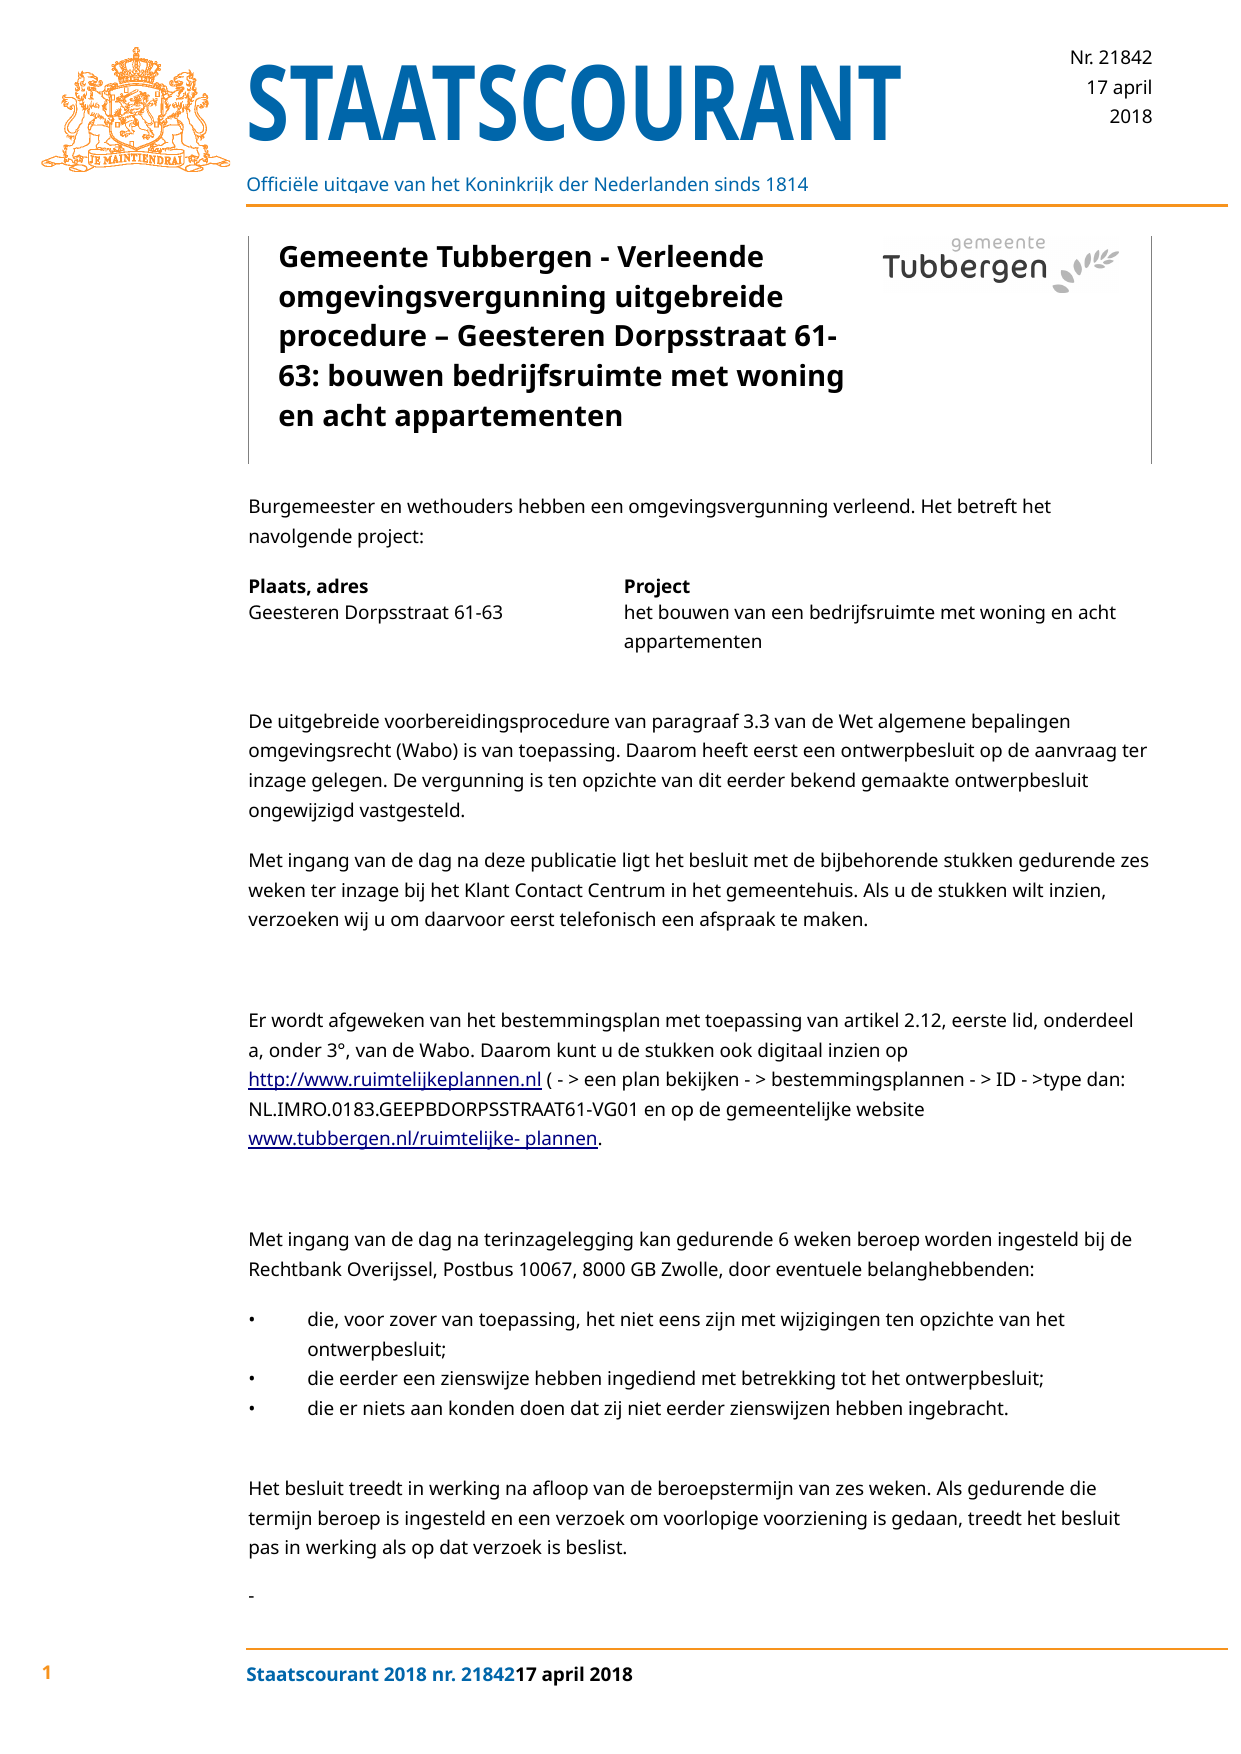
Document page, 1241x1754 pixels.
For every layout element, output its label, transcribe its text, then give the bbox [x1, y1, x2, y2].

table_header Gemeente Tubbergen - Verleende omgevingsvergunning uitgebreide procedure – Geesteren Dorpsstraat 61-63: bouwen bedrijfsruimte met woning en acht appartementen [249, 236, 850, 464]
text - [248, 1582, 1152, 1608]
list die, voor zover van toepassing, het niet eens zijn met wijzigingen ten opzichte van het ontwerpbesluit; [248, 1306, 1152, 1362]
table_cell Geesteren Dorpsstraat 61-63 [248, 599, 624, 654]
picture [41, 47, 231, 172]
text Met ingang van de dag na deze publicatie ligt het besluit met de bijbehorende stukken gedurende zes weken ter inzage bij het Klant Contact Centrum in het gemeentehuis. Als u de stukken wilt inzien, verzoeken wij u om daarvoor eerst telefonisch een afspraak te maken. [248, 847, 1152, 932]
table_header Plaats, adres [248, 574, 624, 599]
text Er wordt afgeweken van het bestemmingsplan met toepassing van artikel 2.12, eerste lid, onderdeel a, onder 3°, van de Wabo. Daarom kunt u de stukken ook digitaal inzien op http://www.ruimtelijkeplannen.nl ( - > een plan bekijken - > bestemmingsplannen - > ID - >type dan: NL.IMRO.0183.GEEPBDORPSSTRAAT61-VG01 en op de gemeentelijke website www.tubbergen.nl/ruimtelijke- plannen. [248, 1007, 1152, 1151]
list die er niets aan konden doen dat zij niet eerder zienswijzen hebben ingebracht. [248, 1395, 1152, 1421]
text Met ingang van de dag na terinzagelegging kan gedurende 6 weken beroep worden ingesteld bij de Rechtbank Overijssel, Postbus 10067, 8000 GB Zwolle, door eventuele belanghebbenden: [248, 1226, 1152, 1282]
picture [882, 236, 1119, 293]
table_header Project [624, 574, 1152, 599]
list die eerder een zienswijze hebben ingediend met betrekking tot het ontwerpbesluit; [248, 1366, 1152, 1391]
table_header [850, 236, 1151, 464]
text De uitgebreide voorbereidingsprocedure van paragraaf 3.3 van de Wet algemene bepalingen omgevingsrecht (Wabo) is van toepassing. Daarom heeft eerst een ontwerpbesluit op de aanvraag ter inzage gelegen. De vergunning is ten opzichte van dit eerder bekend gemaakte ontwerpbesluit ongewijzigd vastgesteld. [248, 708, 1152, 823]
text Burgemeester en wethouders hebben een omgevingsvergunning verleend. Het betreft het navolgende project: [248, 493, 1152, 549]
text Het besluit treedt in werking na afloop van de beroepstermijn van zes weken. Als gedurende die termijn beroep is ingesteld en een verzoek om voorlopige voorziening is gedaan, treedt het besluit pas in werking als op dat verzoek is beslist. [248, 1475, 1152, 1560]
table_cell het bouwen van een bedrijfsruimte met woning en acht appartementen [624, 599, 1152, 654]
